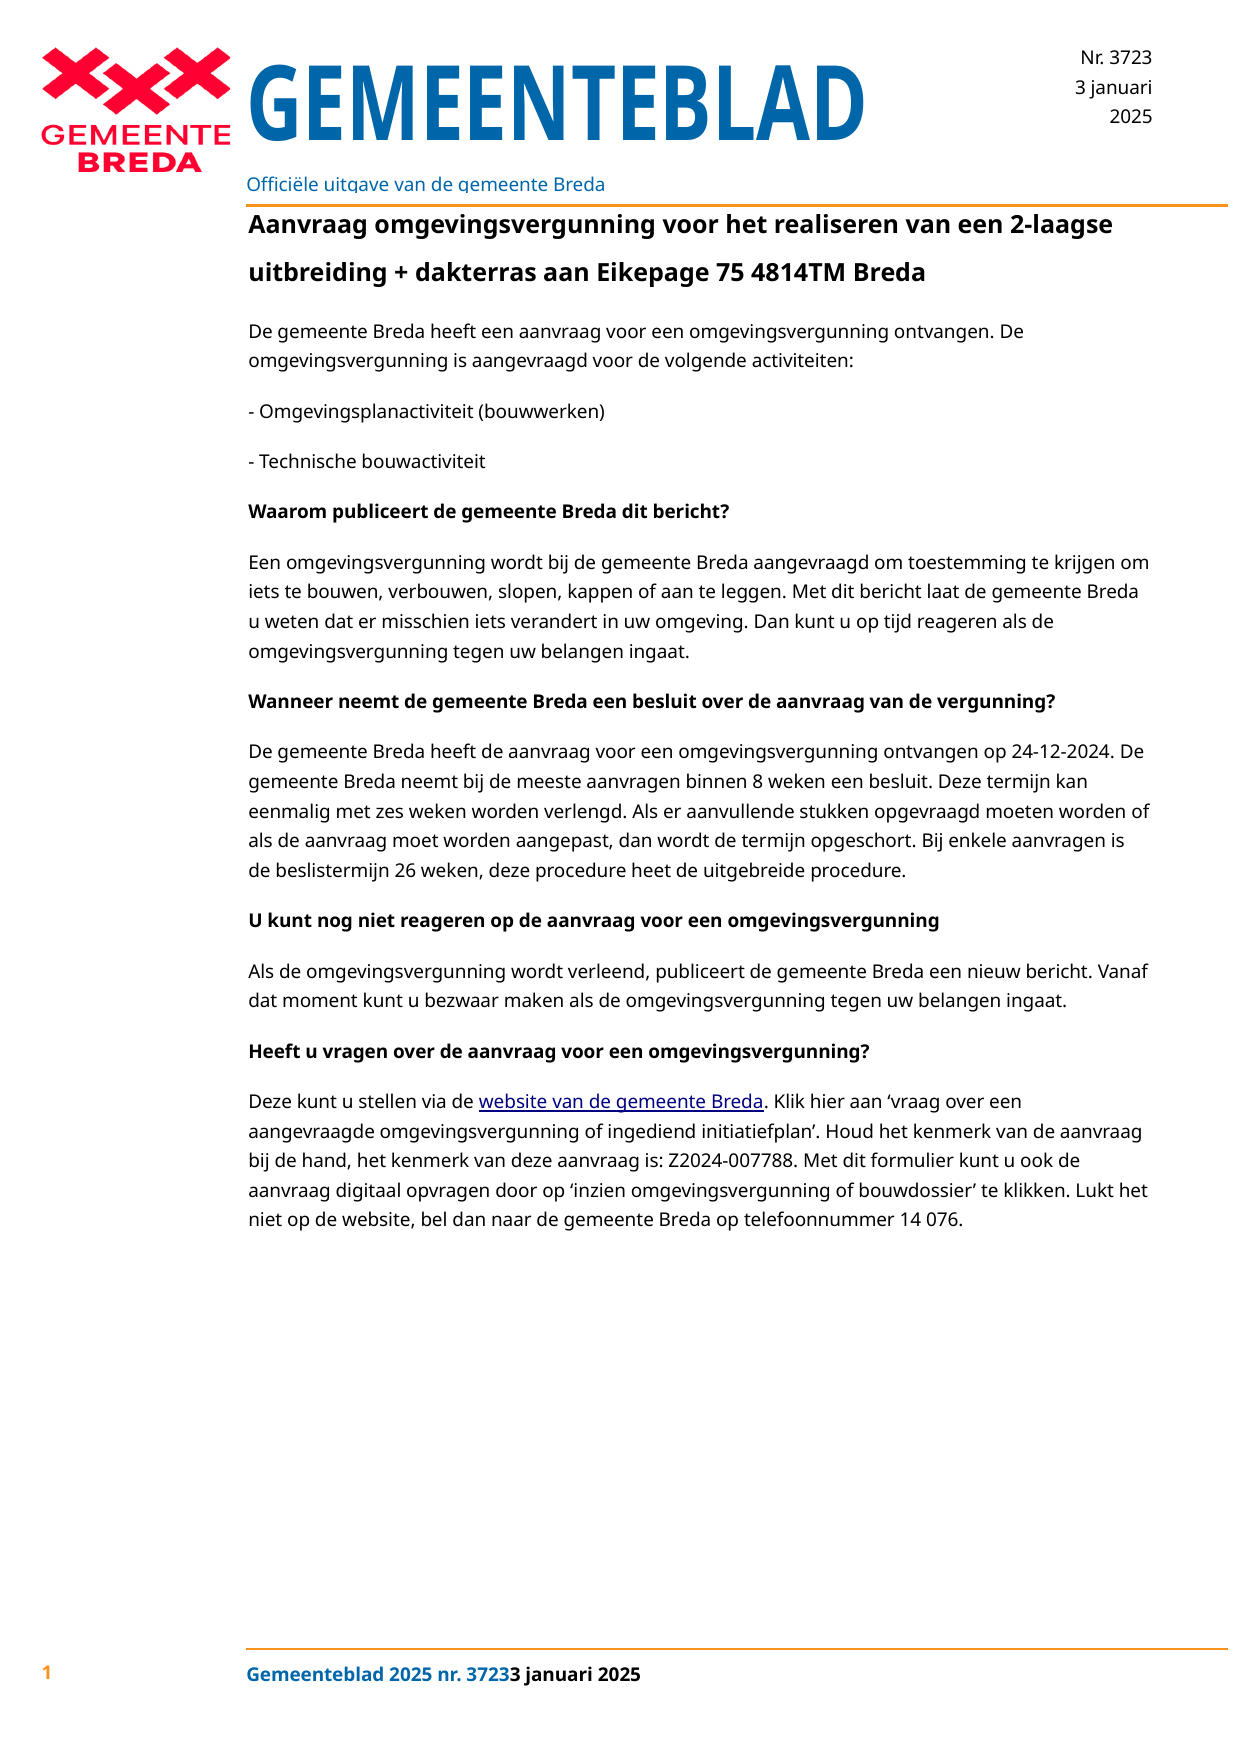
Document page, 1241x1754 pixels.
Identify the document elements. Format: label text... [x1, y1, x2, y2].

text Aanvraag omgevingsvergunning voor het realiseren van een 2-laagse uitbreiding + dakterras aan Eikepage 75 4814TM Breda [248, 207, 1152, 288]
text U kunt nog niet reageren op de aanvraag voor een omgevingsvergunning [248, 907, 1152, 933]
text Wanneer neemt de gemeente Breda een besluit over de aanvraag van de vergunning? [248, 688, 1152, 714]
text De gemeente Breda heeft een aanvraag voor een omgevingsvergunning ontvangen. De omgevingsvergunning is aangevraagd voor de volgende activiteiten: [248, 318, 1152, 373]
text Als de omgevingsvergunning wordt verleend, publiceert de gemeente Breda een nieuw bericht. Vanaf dat moment kunt u bezwaar maken als de omgevingsvergunning tegen uw belangen ingaat. [248, 958, 1152, 1013]
text Deze kunt u stellen via de website van de gemeente Breda. Klik hier aan ‘vraag over een aangevraagde omgevingsvergunning of ingediend initiatiefplan’. Houd het kenmerk van de aanvraag bij de hand, het kenmerk van deze aanvraag is: Z2024-007788. Met dit formulier kunt u ook de aanvraag digitaal opvragen door op ‘inzien omgevingsvergunning of bouwdossier’ te klikken. Lukt het niet op de website, bel dan naar de gemeente Breda op telefoonnummer 14 076. [248, 1088, 1152, 1232]
text - Technische bouwactiviteit [248, 448, 1152, 474]
picture [41, 47, 231, 172]
text Waarom publiceert de gemeente Breda dit bericht? [248, 499, 1152, 524]
text Een omgevingsvergunning wordt bij de gemeente Breda aangevraagd om toestemming te krijgen om iets te bouwen, verbouwen, slopen, kappen of aan te leggen. Met dit bericht laat de gemeente Breda u weten dat er misschien iets verandert in uw omgeving. Dan kunt u op tijd reageren als de omgevingsvergunning tegen uw belangen ingaat. [248, 549, 1152, 664]
text Heeft u vragen over de aanvraag voor een omgevingsvergunning? [248, 1038, 1152, 1064]
text De gemeente Breda heeft de aanvraag voor een omgevingsvergunning ontvangen op 24-12-2024. De gemeente Breda neemt bij de meeste aanvragen binnen 8 weken een besluit. Deze termijn kan eenmalig met zes weken worden verlengd. Als er aanvullende stukken opgevraagd moeten worden of als de aanvraag moet worden aangepast, dan wordt de termijn opgeschort. Bij enkele aanvragen is de beslistermijn 26 weken, deze procedure heet de uitgebreide procedure. [248, 739, 1152, 883]
text - Omgevingsplanactiviteit (bouwwerken) [248, 398, 1152, 424]
